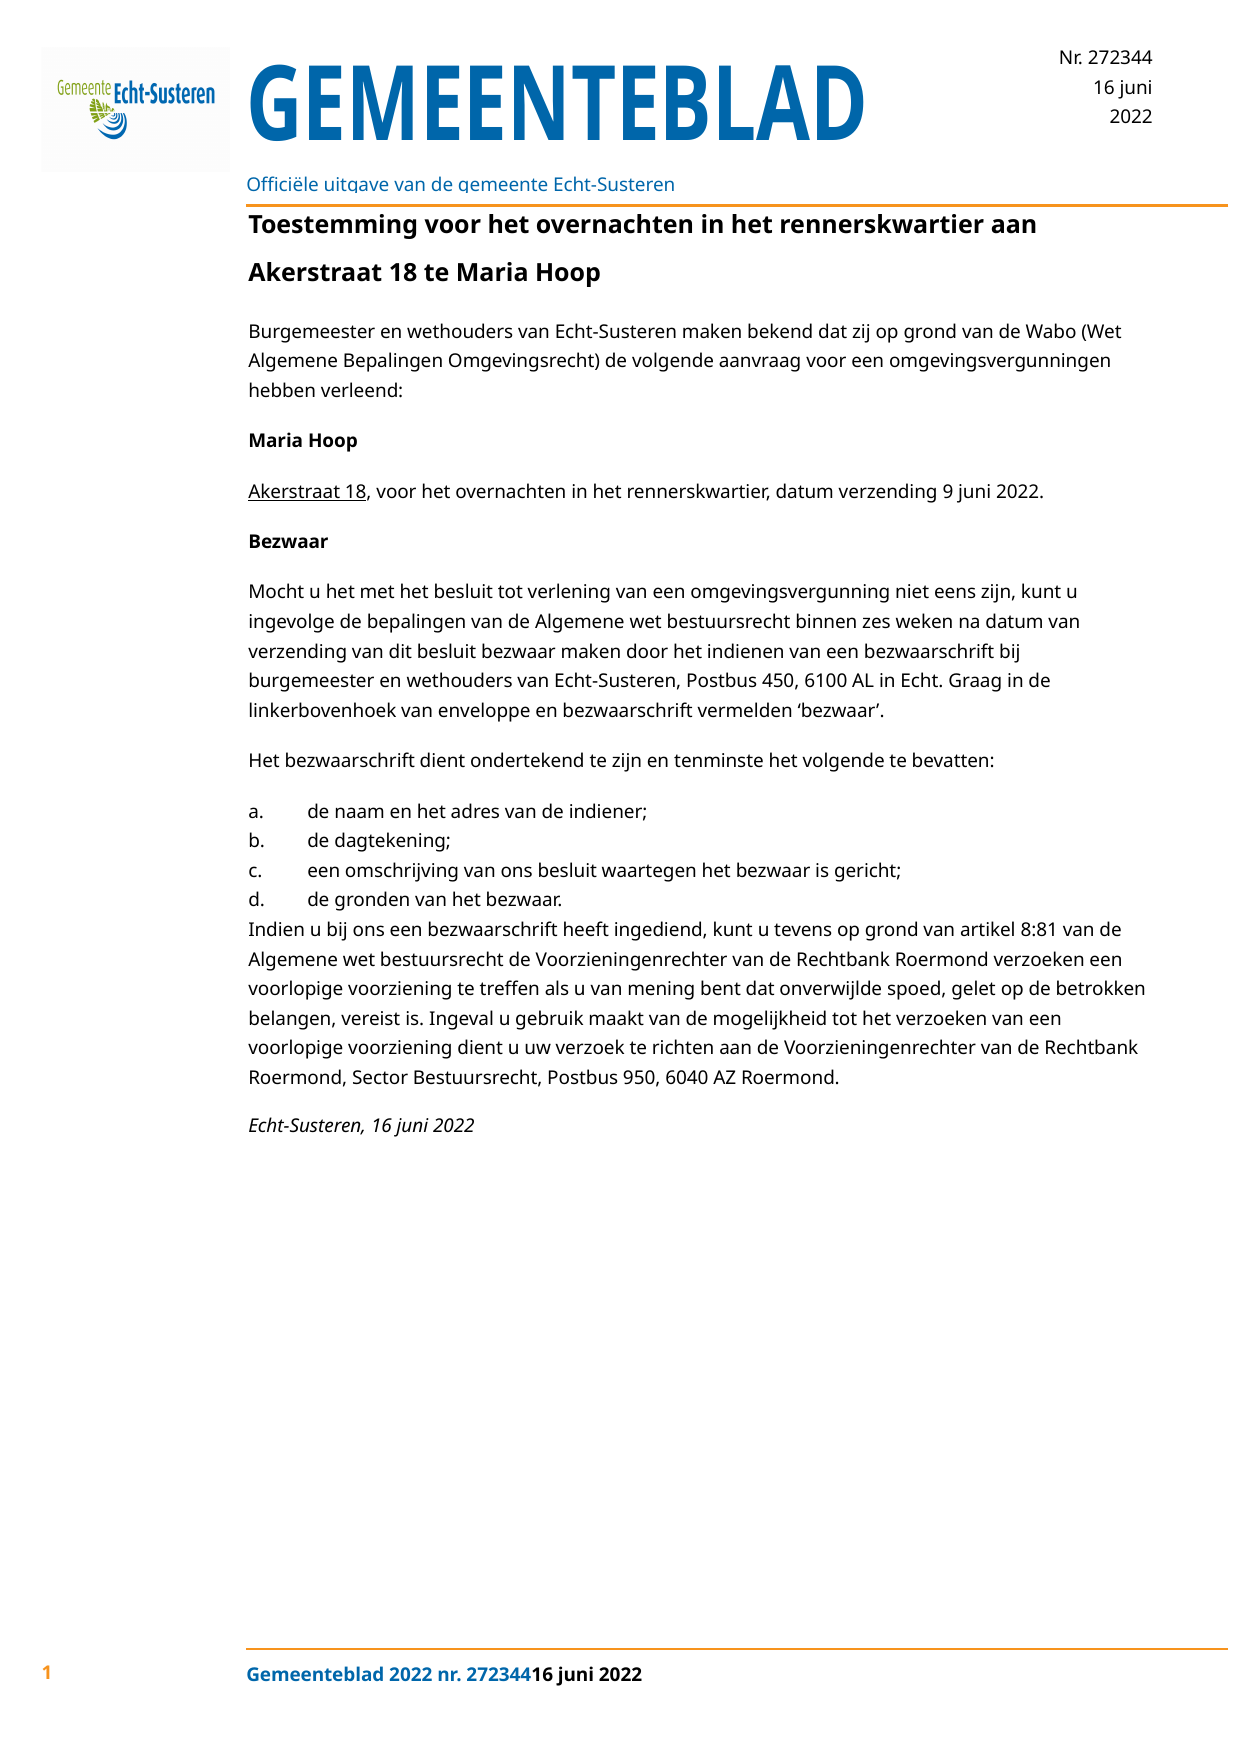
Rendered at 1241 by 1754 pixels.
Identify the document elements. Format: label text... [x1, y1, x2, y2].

list de dagtekening; [248, 827, 1152, 853]
list een omschrijving van ons besluit waartegen het bezwaar is gericht; [248, 857, 1152, 883]
text Akerstraat 18, voor het overnachten in het rennerskwartier, datum verzending 9 juni 2022. [248, 478, 1152, 504]
text Echt-Susteren, 16 juni 2022 [248, 1112, 1152, 1138]
text Indien u bij ons een bezwaarschrift heeft ingediend, kunt u tevens op grond van artikel 8:81 van de Algemene wet bestuursrecht de Voorzieningenrechter van de Rechtbank Roermond verzoeken een voorlopige voorziening te treffen als u van mening bent dat onverwijlde spoed, gelet op de betrokken belangen, vereist is. Ingeval u gebruik maakt van de mogelijkheid tot het verzoeken van een voorlopige voorziening dient u uw verzoek te richten aan de Voorzieningenrechter van de Rechtbank Roermond, Sector Bestuursrecht, Postbus 950, 6040 AZ Roermond. [248, 916, 1152, 1090]
text Bezwaar [248, 528, 1152, 554]
text Mocht u het met het besluit tot verlening van een omgevingsvergunning niet eens zijn, kunt u ingevolge de bepalingen van de Algemene wet bestuursrecht binnen zes weken na datum van verzending van dit besluit bezwaar maken door het indienen van een bezwaarschrift bij burgemeester en wethouders van Echt-Susteren, Postbus 450, 6100 AL in Echt. Graag in de linkerbovenhoek van enveloppe en bezwaarschrift vermelden ‘bezwaar’. [248, 579, 1152, 723]
list de gronden van het bezwaar. [248, 887, 1152, 912]
text Burgemeester en wethouders van Echt-Susteren maken bekend dat zij op grond van de Wabo (Wet Algemene Bepalingen Omgevingsrecht) de volgende aanvraag voor een omgevingsvergunningen hebben verleend: [248, 318, 1152, 403]
picture [41, 47, 231, 172]
text Maria Hoop [248, 427, 1152, 453]
text Het bezwaarschrift dient ondertekend te zijn en tenminste het volgende te bevatten: [248, 747, 1152, 773]
text Toestemming voor het overnachten in het rennerskwartier aan Akerstraat 18 te Maria Hoop [248, 207, 1152, 288]
list de naam en het adres van de indiener; [248, 798, 1152, 824]
